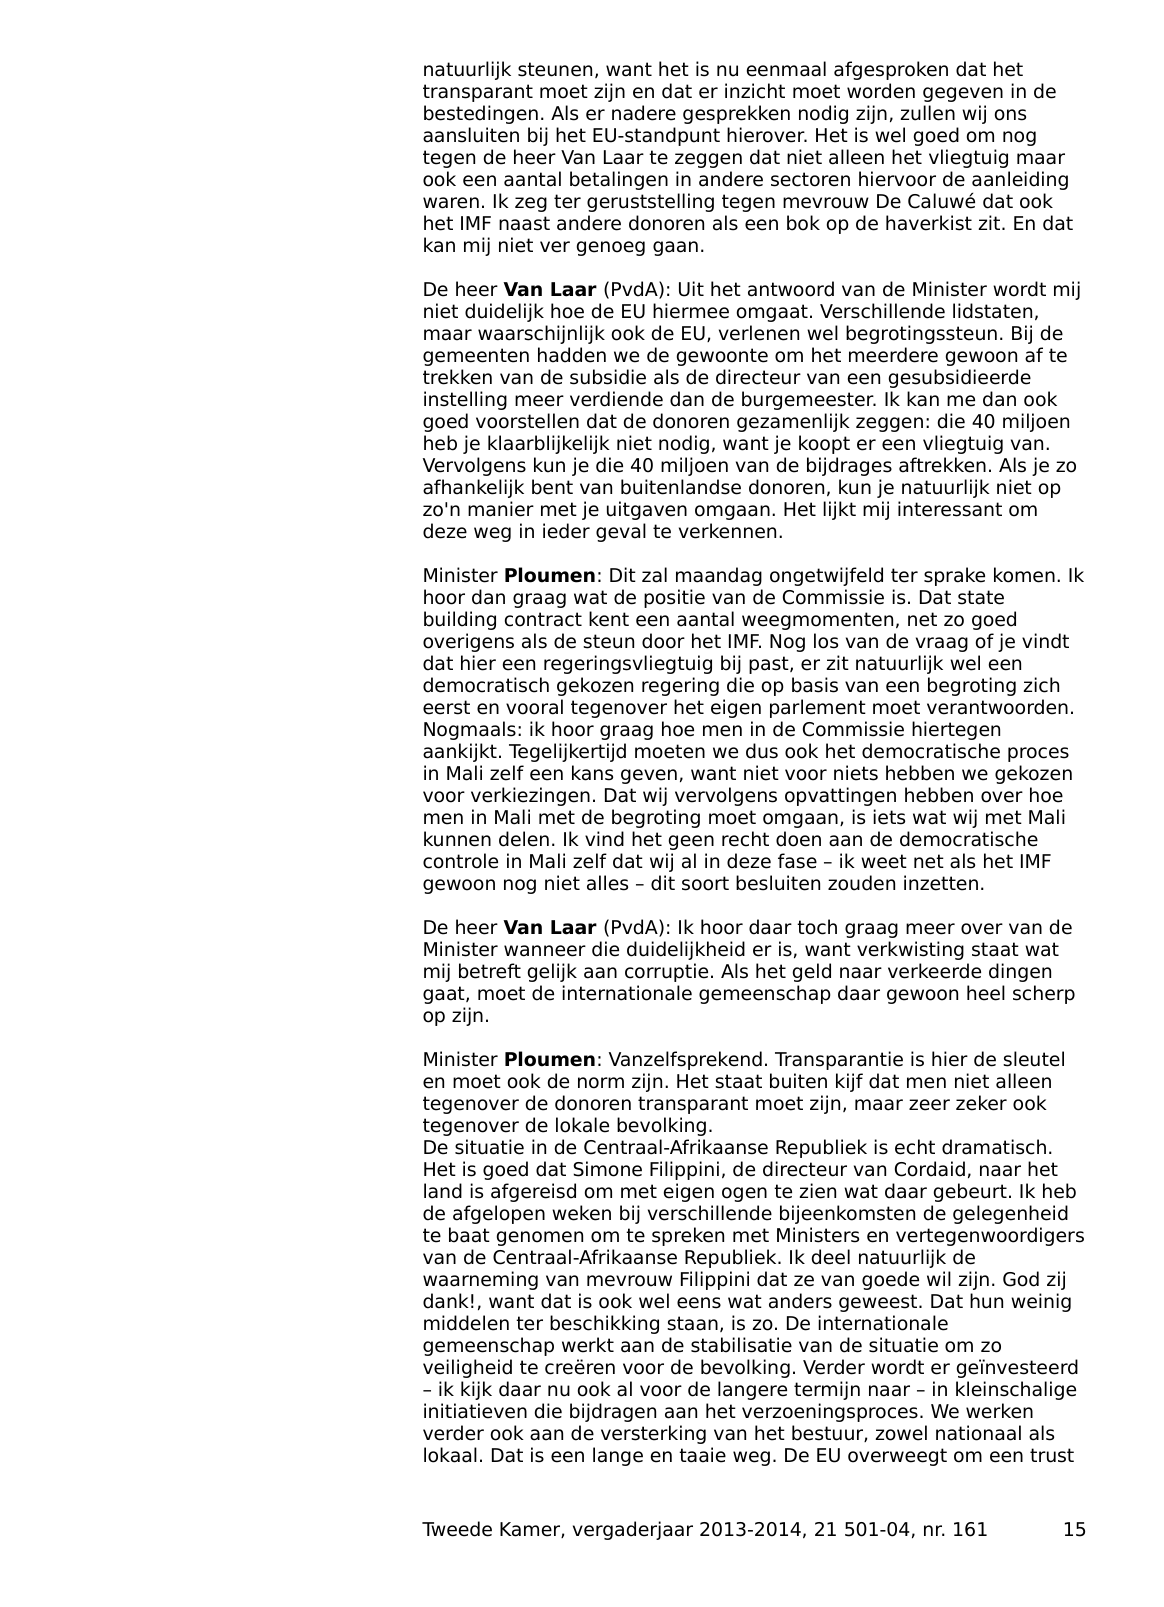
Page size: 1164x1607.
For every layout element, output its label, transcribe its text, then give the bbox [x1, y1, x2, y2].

text De heer Van Laar (PvdA): Uit het antwoord van de Minister wordt mij niet duidelijk hoe de EU hiermee omgaat. Verschillende lidstaten, maar waarschijnlijk ook de EU, verlenen wel begrotingssteun. Bij de gemeenten hadden we de gewoonte om het meerdere gewoon af te trekken van de subsidie als de directeur van een gesubsidieerde instelling meer verdiende dan de burgemeester. Ik kan me dan ook goed voorstellen dat de donoren gezamenlijk zeggen: die 40 miljoen heb je klaarblijkelijk niet nodig, want je koopt er een vliegtuig van. Vervolgens kun je die 40 miljoen van de bijdrages aftrekken. Als je zo afhankelijk bent van buitenlandse donoren, kun je natuurlijk niet op zo'n manier met je uitgaven omgaan. Het lijkt mij interessant om deze weg in ieder geval te verkennen. [422, 279, 1087, 543]
text natuurlijk steunen, want het is nu eenmaal afgesproken dat het transparant moet zijn en dat er inzicht moet worden gegeven in de bestedingen. Als er nadere gesprekken nodig zijn, zullen wij ons aansluiten bij het EU-standpunt hierover. Het is wel goed om nog tegen de heer Van Laar te zeggen dat niet alleen het vliegtuig maar ook een aantal betalingen in andere sectoren hiervoor de aanleiding waren. Ik zeg ter geruststelling tegen mevrouw De Caluwé dat ook het IMF naast andere donoren als een bok op de haverkist zit. En dat kan mij niet ver genoeg gaan. [422, 59, 1087, 257]
text De heer Van Laar (PvdA): Ik hoor daar toch graag meer over van de Minister wanneer die duidelijkheid er is, want verkwisting staat wat mij betreft gelijk aan corruptie. Als het geld naar verkeerde dingen gaat, moet de internationale gemeenschap daar gewoon heel scherp op zijn. [422, 917, 1087, 1027]
text Minister Ploumen: Dit zal maandag ongetwijfeld ter sprake komen. Ik hoor dan graag wat de positie van de Commissie is. Dat state building contract kent een aantal weegmomenten, net zo goed overigens als de steun door het IMF. Nog los van de vraag of je vindt dat hier een regeringsvliegtuig bij past, er zit natuurlijk wel een democratisch gekozen regering die op basis van een begroting zich eerst en vooral tegenover het eigen parlement moet verantwoorden. Nogmaals: ik hoor graag hoe men in de Commissie hiertegen aankijkt. Tegelijkertijd moeten we dus ook het democratische proces in Mali zelf een kans geven, want niet voor niets hebben we gekozen voor verkiezingen. Dat wij vervolgens opvattingen hebben over hoe men in Mali met de begroting moet omgaan, is iets wat wij met Mali kunnen delen. Ik vind het geen recht doen aan de democratische controle in Mali zelf dat wij al in deze fase – ik weet net als het IMF gewoon nog niet alles – dit soort besluiten zouden inzetten. [422, 565, 1087, 895]
text Minister Ploumen: Vanzelfsprekend. Transparantie is hier de sleutel en moet ook de norm zijn. Het staat buiten kijf dat men niet alleen tegenover de donoren transparant moet zijn, maar zeer zeker ook tegenover de lokale bevolking. [422, 1049, 1087, 1137]
text De situatie in de Centraal-Afrikaanse Republiek is echt dramatisch. Het is goed dat Simone Filippini, de directeur van Cordaid, naar het land is afgereisd om met eigen ogen te zien wat daar gebeurt. Ik heb de afgelopen weken bij verschillende bijeenkomsten de gelegenheid te baat genomen om te spreken met Ministers en vertegenwoordigers van de Centraal-Afrikaanse Republiek. Ik deel natuurlijk de waarneming van mevrouw Filippini dat ze van goede wil zijn. God zij dank!, want dat is ook wel eens wat anders geweest. Dat hun weinig middelen ter beschikking staan, is zo. De internationale gemeenschap werkt aan de stabilisatie van de situatie om zo veiligheid te creëren voor de bevolking. Verder wordt er geïnvesteerd – ik kijk daar nu ook al voor de langere termijn naar – in kleinschalige initiatieven die bijdragen aan het verzoeningsproces. We werken verder ook aan de versterking van het bestuur, zowel nationaal als lokaal. Dat is een lange en taaie weg. De EU overweegt om een trust [422, 1137, 1087, 1467]
